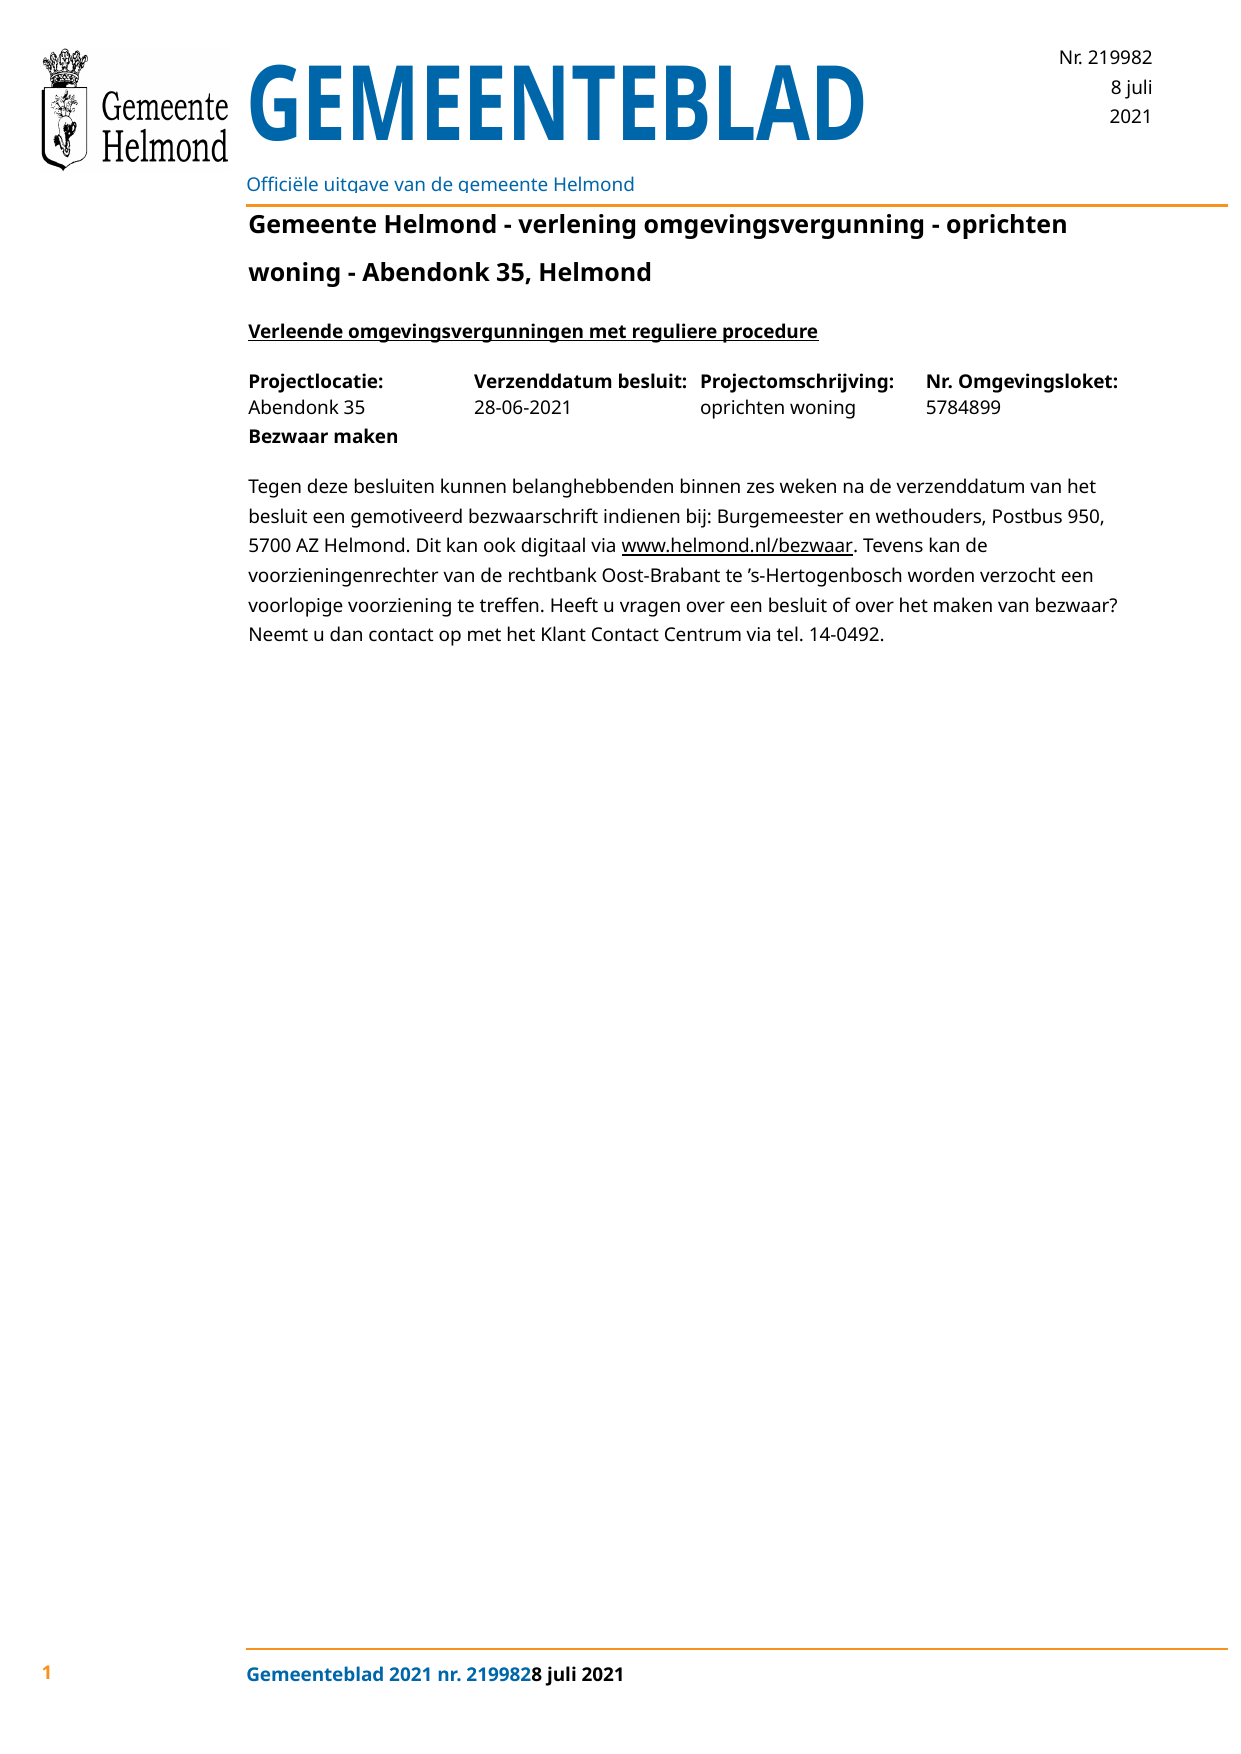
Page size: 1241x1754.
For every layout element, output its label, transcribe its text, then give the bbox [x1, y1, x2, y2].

table_cell Abendonk 35 [248, 394, 474, 420]
text Gemeente Helmond - verlening omgevingsvergunning - oprichten woning - Abendonk 35, Helmond [248, 207, 1152, 288]
table_cell 5784899 [926, 394, 1152, 420]
table_header Nr. Omgevingsloket: [926, 369, 1152, 394]
table_header Projectlocatie: [248, 369, 474, 394]
table_cell 28-06-2021 [474, 394, 700, 420]
table_header Verzenddatum besluit: [474, 369, 700, 394]
table_cell oprichten woning [700, 394, 926, 420]
text Tegen deze besluiten kunnen belanghebbenden binnen zes weken na de verzenddatum van het besluit een gemotiveerd bezwaarschrift indienen bij: Burgemeester en wethouders, Postbus 950, 5700 AZ Helmond. Dit kan ook digitaal via www.helmond.nl/bezwaar. Tevens kan de voorzieningenrechter van de rechtbank Oost-Brabant te ’s-Hertogenbosch worden verzocht een voorlopige voorziening te treffen. Heeft u vragen over een besluit of over het maken van bezwaar? Neemt u dan contact op met het Klant Contact Centrum via tel. 14-0492. [248, 473, 1152, 647]
picture [41, 47, 231, 172]
table_header Projectomschrijving: [700, 369, 926, 394]
text Bezwaar maken [248, 423, 1152, 449]
text Verleende omgevingsvergunningen met reguliere procedure [248, 318, 1152, 344]
